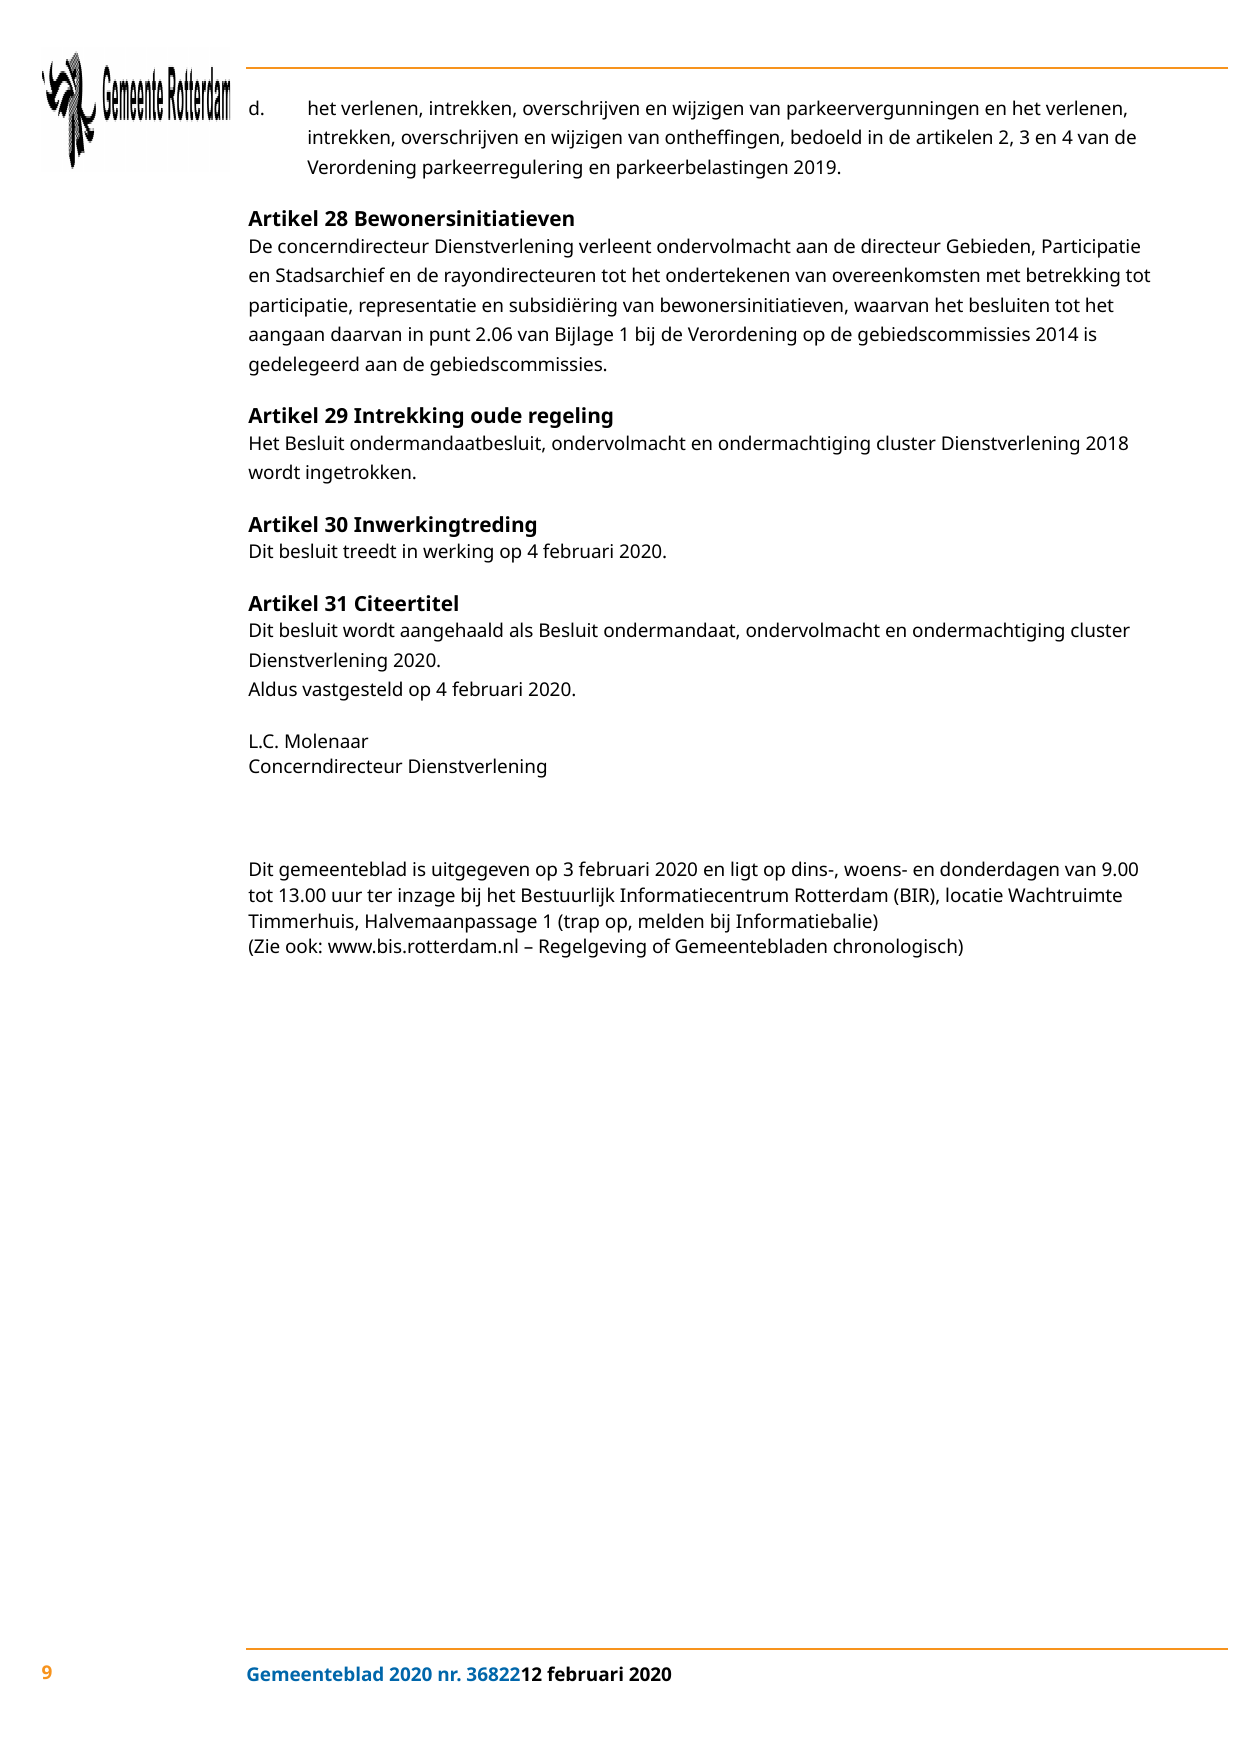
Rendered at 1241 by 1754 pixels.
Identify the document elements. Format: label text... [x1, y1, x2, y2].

text Artikel 29 Intrekking oude regeling [248, 402, 1152, 430]
text Het Besluit ondermandaatbesluit, ondervolmacht en ondermachtiging cluster Dienstverlening 2018 wordt ingetrokken. [248, 430, 1152, 485]
text Concerndirecteur Dienstverlening [248, 754, 1152, 779]
text Artikel 28 Bewonersinitiatieven [248, 204, 1152, 233]
text Dit besluit treedt in werking op 4 februari 2020. [248, 538, 1152, 564]
text (Zie ook: www.bis.rotterdam.nl – Regelgeving of Gemeentebladen chronologisch) [248, 934, 1152, 959]
list het verlenen, intrekken, overschrijven en wijzigen van parkeervergunningen en het verlenen, intrekken, overschrijven en wijzigen van ontheffingen, bedoeld in de artikelen 2, 3 en 4 van de Verordening parkeerregulering en parkeerbelastingen 2019. [248, 95, 1152, 180]
text Aldus vastgesteld op 4 februari 2020. [248, 676, 1152, 702]
picture [41, 47, 231, 172]
text Dit gemeenteblad is uitgegeven op 3 februari 2020 en ligt op dins-, woens- en donderdagen van 9.00 tot 13.00 uur ter inzage bij het Bestuurlijk Informatiecentrum Rotterdam (BIR), locatie Wachtruimte Timmerhuis, Halvemaanpassage 1 (trap op, melden bij Informatiebalie) [248, 857, 1152, 934]
text Dit besluit wordt aangehaald als Besluit ondermandaat, ondervolmacht en ondermachtiging cluster Dienstverlening 2020. [248, 617, 1152, 673]
text De concerndirecteur Dienstverlening verleent ondervolmacht aan de directeur Gebieden, Participatie en Stadsarchief en de rayondirecteuren tot het ondertekenen van overeenkomsten met betrekking tot participatie, representatie en subsidiëring van bewonersinitiatieven, waarvan het besluiten tot het aangaan daarvan in punt 2.06 van Bijlage 1 bij de Verordening op de gebiedscommissies 2014 is gedelegeerd aan de gebiedscommissies. [248, 233, 1152, 377]
text L.C. Molenaar [248, 728, 1152, 754]
text Artikel 30 Inwerkingtreding [248, 510, 1152, 538]
text Artikel 31 Citeertitel [248, 589, 1152, 617]
